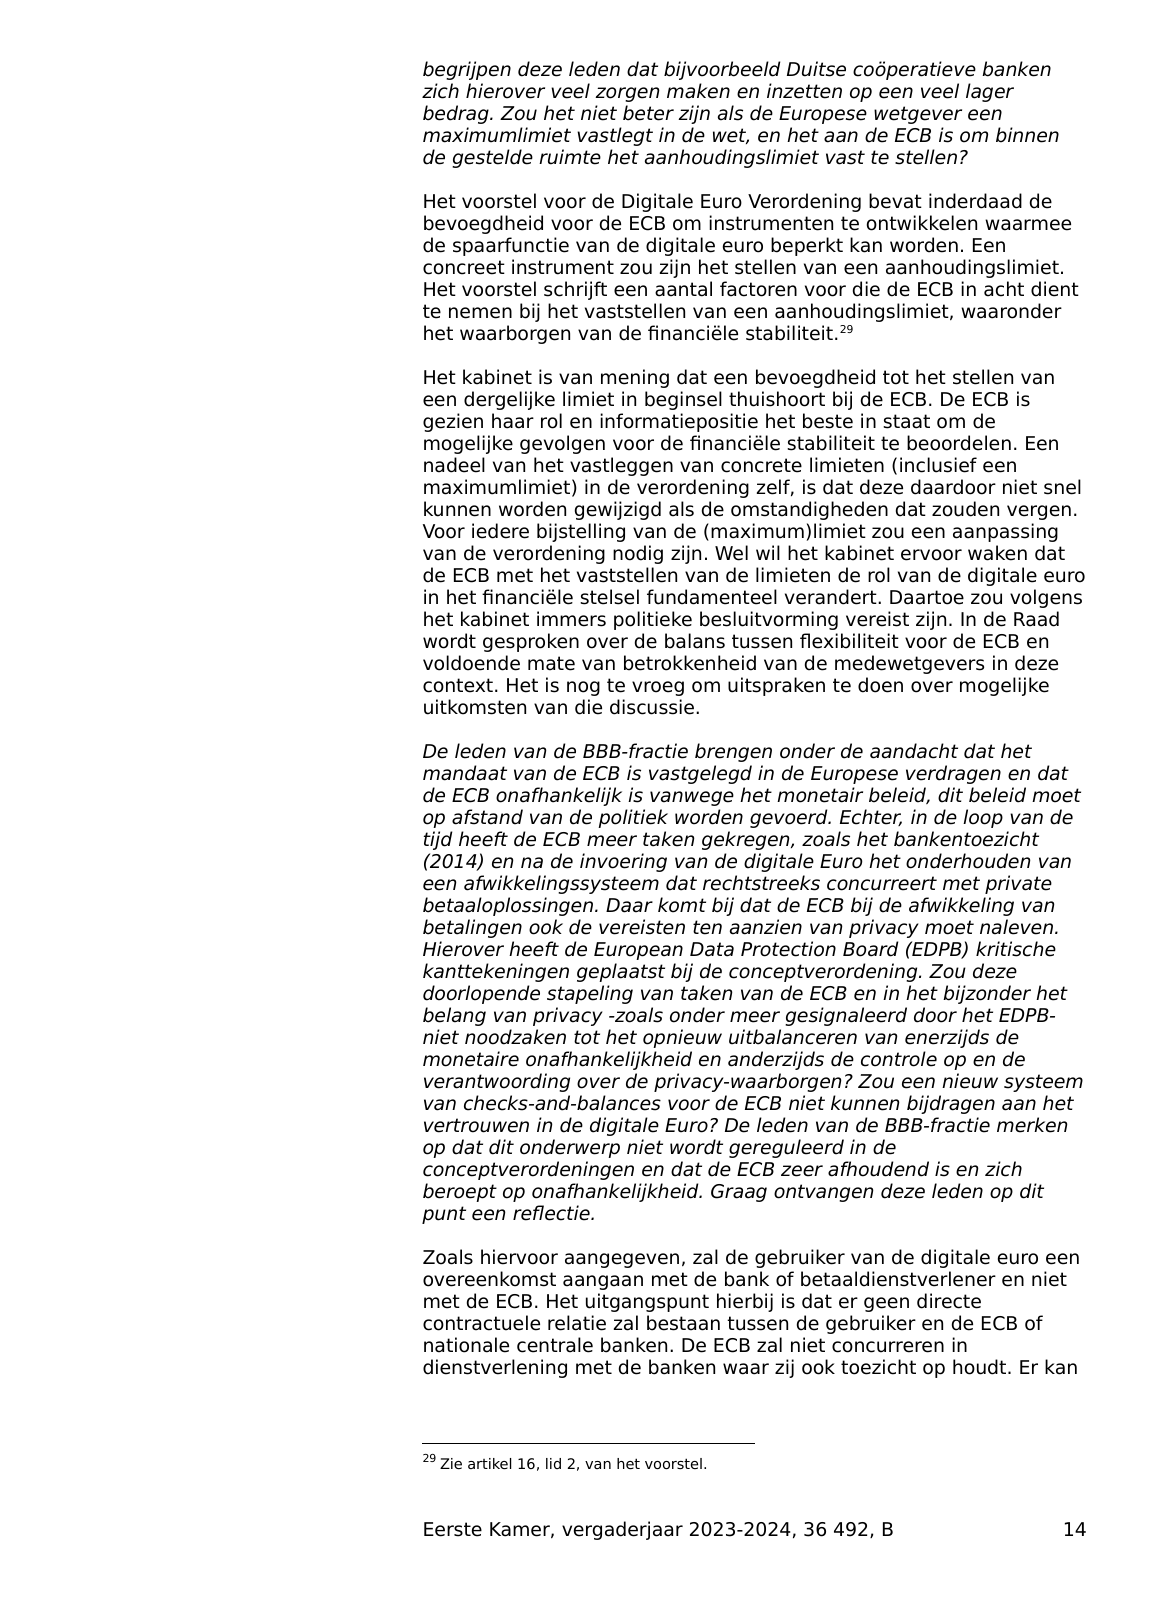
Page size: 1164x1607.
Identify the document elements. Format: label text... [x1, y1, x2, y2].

text Het voorstel voor de Digitale Euro Verordening bevat inderdaad de bevoegdheid voor de ECB om instrumenten te ontwikkelen waarmee de spaarfunctie van de digitale euro beperkt kan worden. Een concreet instrument zou zijn het stellen van een aanhoudingslimiet. Het voorstel schrijft een aantal factoren voor die de ECB in acht dient te nemen bij het vaststellen van een aanhoudingslimiet, waaronder het waarborgen van de financiële stabiliteit. [422, 191, 1087, 345]
text Het kabinet is van mening dat een bevoegdheid tot het stellen van een dergelijke limiet in beginsel thuishoort bij de ECB. De ECB is gezien haar rol en informatiepositie het beste in staat om de mogelijke gevolgen voor de financiële stabiliteit te beoordelen. Een nadeel van het vastleggen van concrete limieten (inclusief een maximumlimiet) in de verordening zelf, is dat deze daardoor niet snel kunnen worden gewijzigd als de omstandigheden dat zouden vergen. Voor iedere bijstelling van de (maximum)limiet zou een aanpassing van de verordening nodig zijn. Wel wil het kabinet ervoor waken dat de ECB met het vaststellen van de limieten de rol van de digitale euro in het financiële stelsel fundamenteel verandert. Daartoe zou volgens het kabinet immers politieke besluitvorming vereist zijn. In de Raad wordt gesproken over de balans tussen flexibiliteit voor de ECB en voldoende mate van betrokkenheid van de medewetgevers in deze context. Het is nog te vroeg om uitspraken te doen over mogelijke uitkomsten van die discussie. [422, 367, 1087, 719]
text De leden van de BBB-fractie brengen onder de aandacht dat het mandaat van de ECB is vastgelegd in de Europese verdragen en dat de ECB onafhankelijk is vanwege het monetair beleid, dit beleid moet op afstand van de politiek worden gevoerd. Echter, in de loop van de tijd heeft de ECB meer taken gekregen, zoals het bankentoezicht (2014) en na de invoering van de digitale Euro het onderhouden van een afwikkelingssysteem dat rechtstreeks concurreert met private betaaloplossingen. Daar komt bij dat de ECB bij de afwikkeling van betalingen ook de vereisten ten aanzien van privacy moet naleven. Hierover heeft de European Data Protection Board (EDPB) kritische kanttekeningen geplaatst bij de conceptverordening. Zou deze doorlopende stapeling van taken van de ECB en in het bijzonder het belang van privacy -zoals onder meer gesignaleerd door het EDPB- niet noodzaken tot het opnieuw uitbalanceren van enerzijds de monetaire onafhankelijkheid en anderzijds de controle op en de verantwoording over de privacy-waarborgen? Zou een nieuw systeem van checks-and-balances voor de ECB niet kunnen bijdragen aan het vertrouwen in de digitale Euro? De leden van de BBB-fractie merken op dat dit onderwerp niet wordt gereguleerd in de conceptverordeningen en dat de ECB zeer afhoudend is en zich beroept op onafhankelijkheid. Graag ontvangen deze leden op dit punt een reflectie. [422, 741, 1087, 1224]
text Zoals hiervoor aangegeven, zal de gebruiker van de digitale euro een overeenkomst aangaan met de bank of betaaldienstverlener en niet met de ECB. Het uitgangspunt hierbij is dat er geen directe contractuele relatie zal bestaan tussen de gebruiker en de ECB of nationale centrale banken. De ECB zal niet concurreren in dienstverlening met de banken waar zij ook toezicht op houdt. Er kan [422, 1247, 1087, 1379]
text begrijpen deze leden dat bijvoorbeeld Duitse coöperatieve banken zich hierover veel zorgen maken en inzetten op een veel lager bedrag. Zou het niet beter zijn als de Europese wetgever een maximumlimiet vastlegt in de wet, en het aan de ECB is om binnen de gestelde ruimte het aanhoudingslimiet vast te stellen? [422, 59, 1087, 169]
text Zie artikel 16, lid 2, van het voorstel. [422, 1452, 1087, 1474]
